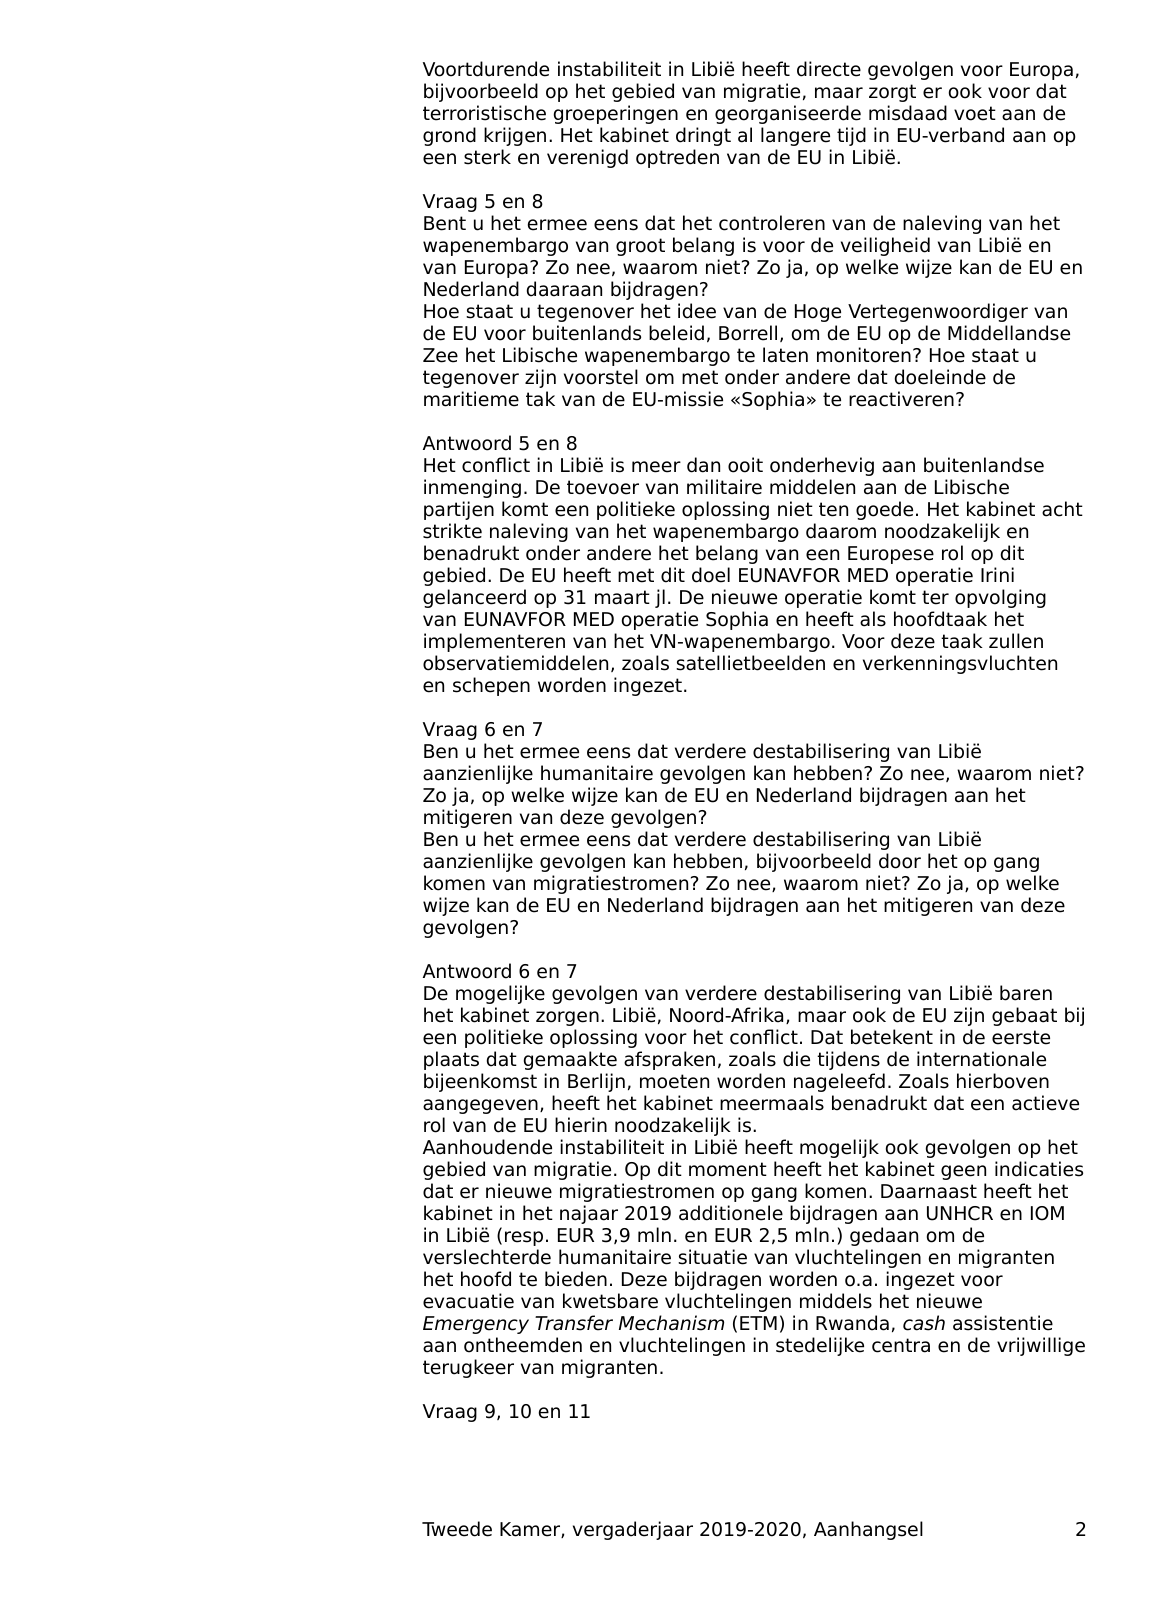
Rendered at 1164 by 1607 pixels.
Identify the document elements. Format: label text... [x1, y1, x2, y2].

text Vraag 9, 10 en 11 [422, 1401, 1087, 1423]
text Het conflict in Libië is meer dan ooit onderhevig aan buitenlandse inmenging. De toevoer van militaire middelen aan de Libische partijen komt een politieke oplossing niet ten goede. Het kabinet acht strikte naleving van het wapenembargo daarom noodzakelijk en benadrukt onder andere het belang van een Europese rol op dit gebied. De EU heeft met dit doel EUNAVFOR MED operatie Irini gelanceerd op 31 maart jl. De nieuwe operatie komt ter opvolging van EUNAVFOR MED operatie Sophia en heeft als hoofdtaak het implementeren van het VN-wapenembargo. Voor deze taak zullen observatiemiddelen, zoals satellietbeelden en verkenningsvluchten en schepen worden ingezet. [422, 455, 1087, 697]
text Bent u het ermee eens dat het controleren van de naleving van het wapenembargo van groot belang is voor de veiligheid van Libië en van Europa? Zo nee, waarom niet? Zo ja, op welke wijze kan de EU en Nederland daaraan bijdragen? [422, 213, 1087, 301]
text Vraag 5 en 8 [422, 191, 1087, 213]
text Antwoord 5 en 8 [422, 433, 1087, 455]
text Ben u het ermee eens dat verdere destabilisering van Libië aanzienlijke gevolgen kan hebben, bijvoorbeeld door het op gang komen van migratiestromen? Zo nee, waarom niet? Zo ja, op welke wijze kan de EU en Nederland bijdragen aan het mitigeren van deze gevolgen? [422, 829, 1087, 939]
text Antwoord 6 en 7 [422, 961, 1087, 983]
text Aanhoudende instabiliteit in Libië heeft mogelijk ook gevolgen op het gebied van migratie. Op dit moment heeft het kabinet geen indicaties dat er nieuwe migratiestromen op gang komen. Daarnaast heeft het kabinet in het najaar 2019 additionele bijdragen aan UNHCR en IOM in Libië (resp. EUR 3,9 mln. en EUR 2,5 mln.) gedaan om de verslechterde humanitaire situatie van vluchtelingen en migranten het hoofd te bieden. Deze bijdragen worden o.a. ingezet voor evacuatie van kwetsbare vluchtelingen middels het nieuwe Emergency Transfer Mechanism (ETM) in Rwanda, cash assistentie aan ontheemden en vluchtelingen in stedelijke centra en de vrijwillige terugkeer van migranten. [422, 1137, 1087, 1379]
text Ben u het ermee eens dat verdere destabilisering van Libië aanzienlijke humanitaire gevolgen kan hebben? Zo nee, waarom niet? Zo ja, op welke wijze kan de EU en Nederland bijdragen aan het mitigeren van deze gevolgen? [422, 741, 1087, 829]
text Hoe staat u tegenover het idee van de Hoge Vertegenwoordiger van de EU voor buitenlands beleid, Borrell, om de EU op de Middellandse Zee het Libische wapenembargo te laten monitoren? Hoe staat u tegenover zijn voorstel om met onder andere dat doeleinde de maritieme tak van de EU-missie «Sophia» te reactiveren? [422, 301, 1087, 411]
text De mogelijke gevolgen van verdere destabilisering van Libië baren het kabinet zorgen. Libië, Noord-Afrika, maar ook de EU zijn gebaat bij een politieke oplossing voor het conflict. Dat betekent in de eerste plaats dat gemaakte afspraken, zoals die tijdens de internationale bijeenkomst in Berlijn, moeten worden nageleefd. Zoals hierboven aangegeven, heeft het kabinet meermaals benadrukt dat een actieve rol van de EU hierin noodzakelijk is. [422, 983, 1087, 1137]
text Voortdurende instabiliteit in Libië heeft directe gevolgen voor Europa, bijvoorbeeld op het gebied van migratie, maar zorgt er ook voor dat terroristische groeperingen en georganiseerde misdaad voet aan de grond krijgen. Het kabinet dringt al langere tijd in EU-verband aan op een sterk en verenigd optreden van de EU in Libië. [422, 59, 1087, 169]
text Vraag 6 en 7 [422, 719, 1087, 741]
